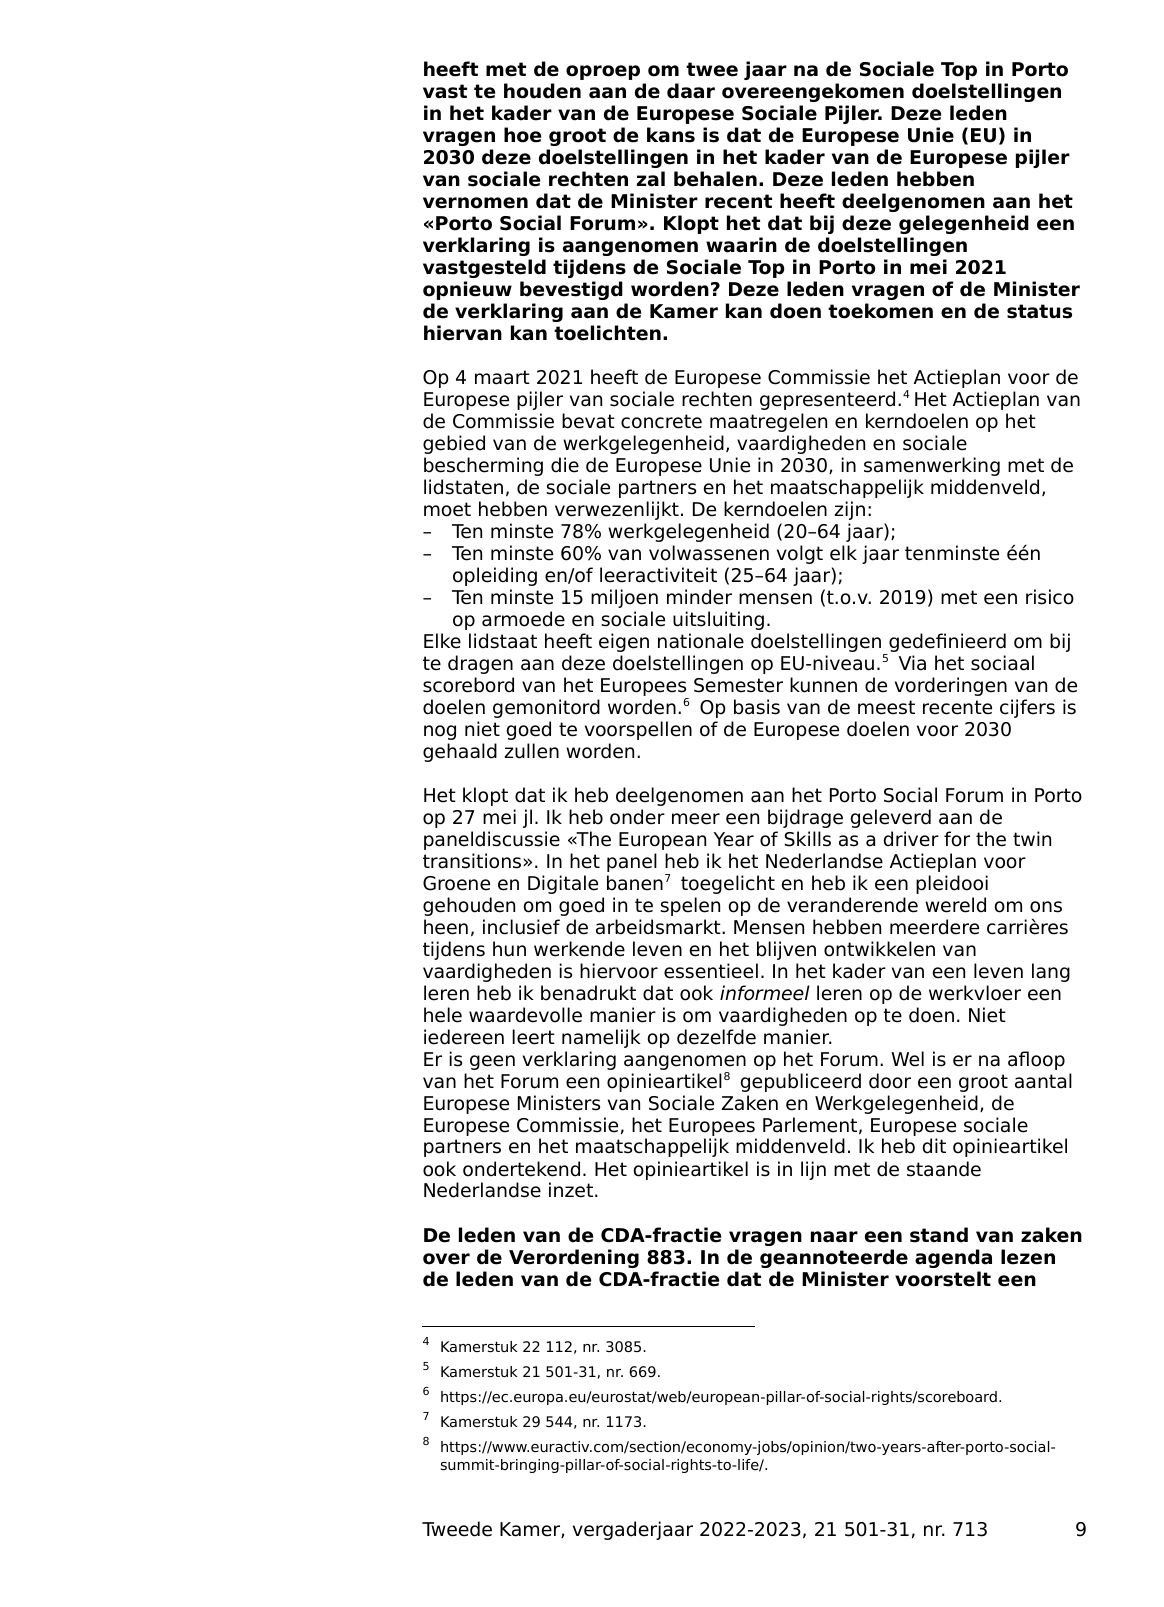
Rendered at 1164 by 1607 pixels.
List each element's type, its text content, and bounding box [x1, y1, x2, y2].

text Kamerstuk 21 501-31, nr. 669. [422, 1360, 1087, 1382]
text – Ten minste 78% werkgelegenheid (20–64 jaar); [422, 521, 1087, 543]
text https://ec.europa.eu/eurostat/web/european-pillar-of-social-rights/scoreboard. [422, 1385, 1087, 1407]
text Kamerstuk 22 112, nr. 3085. [422, 1335, 1087, 1357]
text Elke lidstaat heeft eigen nationale doelstellingen gedefinieerd om bij te dragen aan deze doelstellingen op EU-niveau. Via het sociaal scorebord van het Europees Semester kunnen de vorderingen van de doelen gemonitord worden. Op basis van de meest recente cijfers is nog niet goed te voorspellen of de Europese doelen voor 2030 gehaald zullen worden. [422, 631, 1087, 763]
text heeft met de oproep om twee jaar na de Sociale Top in Porto vast te houden aan de daar overeengekomen doelstellingen in het kader van de Europese Sociale Pijler. Deze leden vragen hoe groot de kans is dat de Europese Unie (EU) in 2030 deze doelstellingen in het kader van de Europese pijler van sociale rechten zal behalen. Deze leden hebben vernomen dat de Minister recent heeft deelgenomen aan het «Porto Social Forum». Klopt het dat bij deze gelegenheid een verklaring is aangenomen waarin de doelstellingen vastgesteld tijdens de Sociale Top in Porto in mei 2021 opnieuw bevestigd worden? Deze leden vragen of de Minister de verklaring aan de Kamer kan doen toekomen en de status hiervan kan toelichten. [422, 59, 1087, 345]
text Er is geen verklaring aangenomen op het Forum. Wel is er na afloop van het Forum een opinieartikel gepubliceerd door een groot aantal Europese Ministers van Sociale Zaken en Werkgelegenheid, de Europese Commissie, het Europees Parlement, Europese sociale partners en het maatschappelijk middenveld. Ik heb dit opinieartikel ook ondertekend. Het opinieartikel is in lijn met de staande Nederlandse inzet. [422, 1048, 1087, 1202]
text – Ten minste 15 miljoen minder mensen (t.o.v. 2019) met een risico op armoede en sociale uitsluiting. [422, 587, 1087, 631]
text Het klopt dat ik heb deelgenomen aan het Porto Social Forum in Porto op 27 mei jl. Ik heb onder meer een bijdrage geleverd aan de paneldiscussie «The European Year of Skills as a driver for the twin transitions». In het panel heb ik het Nederlandse Actieplan voor Groene en Digitale banen toegelicht en heb ik een pleidooi gehouden om goed in te spelen op de veranderende wereld om ons heen, inclusief de arbeidsmarkt. Mensen hebben meerdere carrières tijdens hun werkende leven en het blijven ontwikkelen van vaardigheden is hiervoor essentieel. In het kader van een leven lang leren heb ik benadrukt dat ook informeel leren op de werkvloer een hele waardevolle manier is om vaardigheden op te doen. Niet iedereen leert namelijk op dezelfde manier. [422, 785, 1087, 1048]
text – Ten minste 60% van volwassenen volgt elk jaar tenminste één opleiding en/of leeractiviteit (25–64 jaar); [422, 543, 1087, 587]
text Op 4 maart 2021 heeft de Europese Commissie het Actieplan voor de Europese pijler van sociale rechten gepresenteerd.Het Actieplan van de Commissie bevat concrete maatregelen en kerndoelen op het gebied van de werkgelegenheid, vaardigheden en sociale bescherming die de Europese Unie in 2030, in samenwerking met de lidstaten, de sociale partners en het maatschappelijk middenveld, moet hebben verwezenlijkt. De kerndoelen zijn: [422, 367, 1087, 521]
text Kamerstuk 29 544, nr. 1173. [422, 1410, 1087, 1432]
text https://www.euractiv.com/section/economy-jobs/opinion/two-years-after-porto-social-summit-bringing-pillar-of-social-rights-to-life/. [422, 1435, 1087, 1474]
text De leden van de CDA-fractie vragen naar een stand van zaken over de Verordening 883. In de geannoteerde agenda lezen de leden van de CDA-fractie dat de Minister voorstelt een [422, 1224, 1087, 1291]
